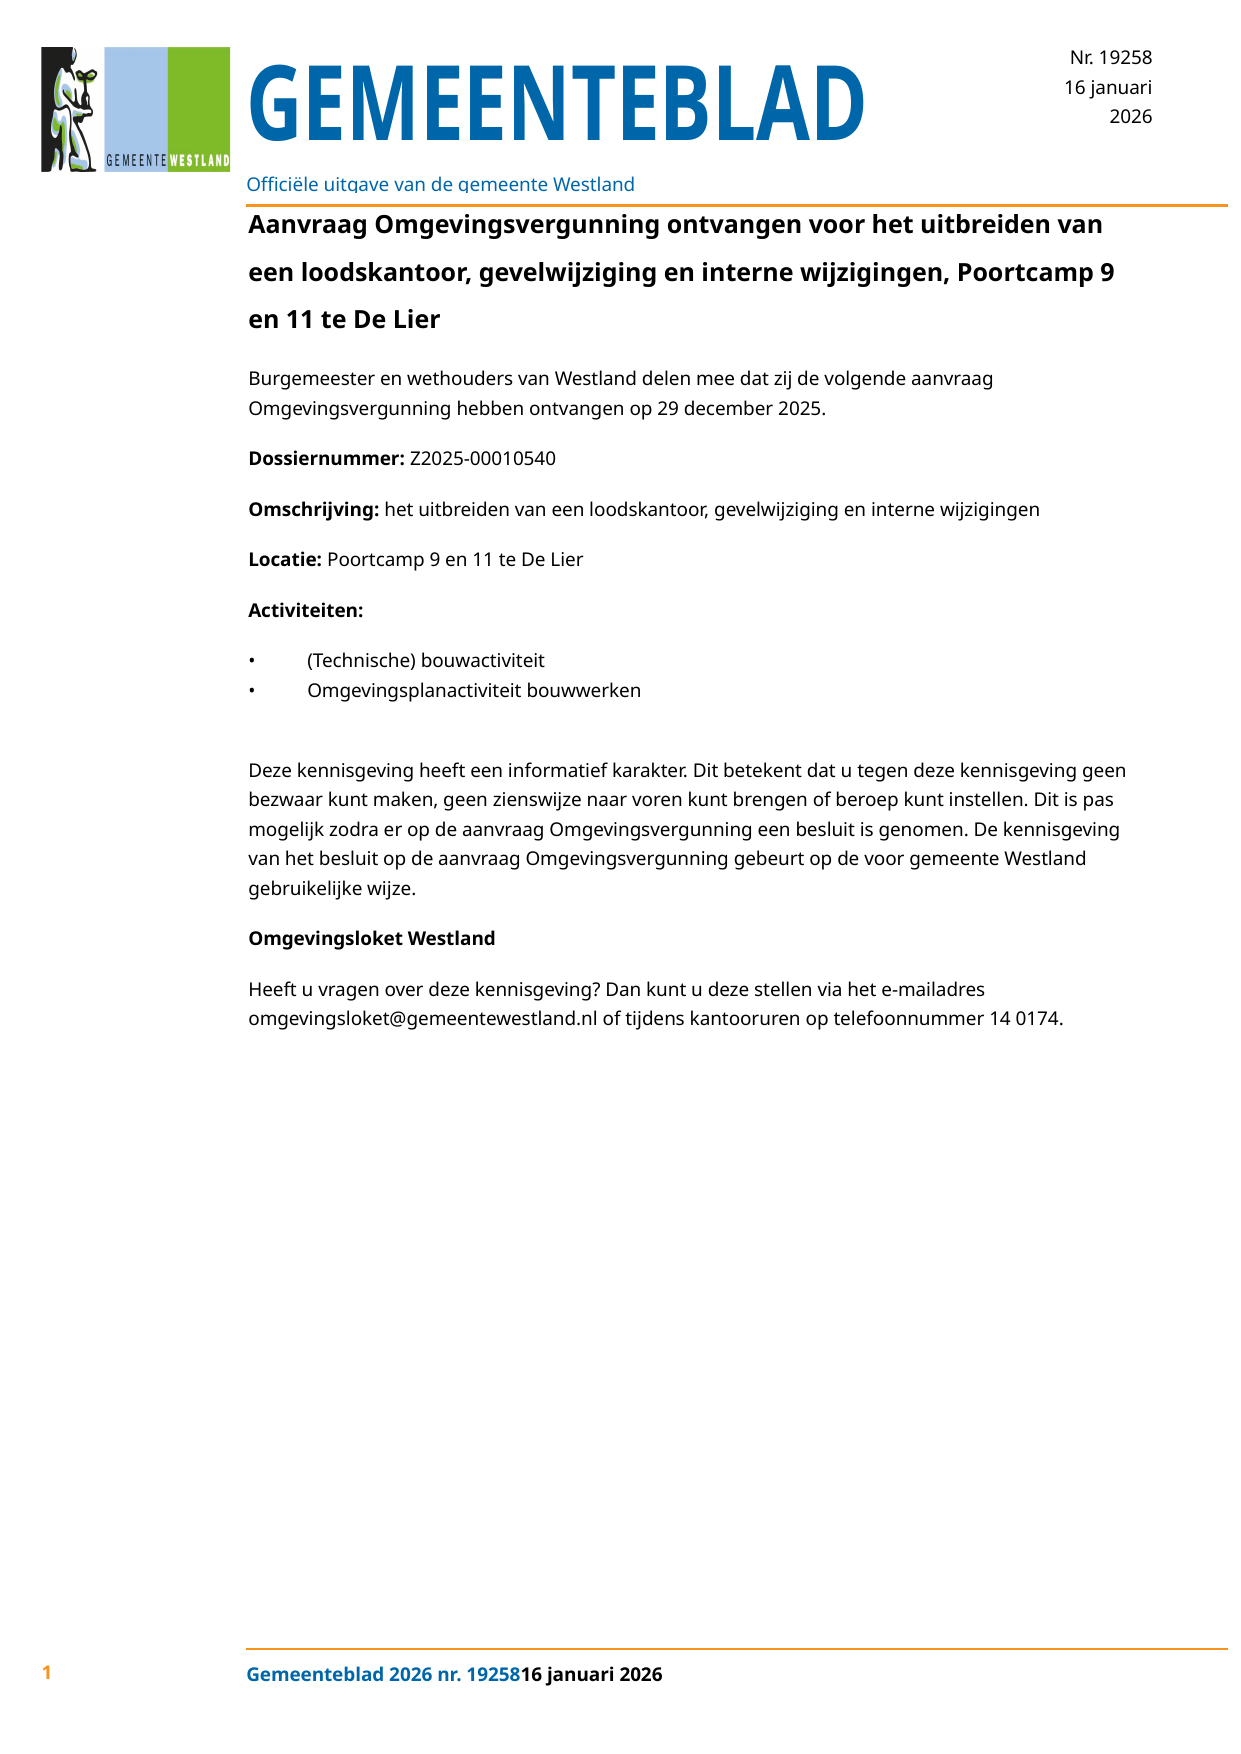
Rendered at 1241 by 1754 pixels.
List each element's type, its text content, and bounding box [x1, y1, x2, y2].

text Locatie: Poortcamp 9 en 11 te De Lier [248, 546, 1152, 572]
text Omgevingsloket Westland [248, 926, 1152, 951]
text Heeft u vragen over deze kennisgeving? Dan kunt u deze stellen via het e-mailadres omgevingsloket@gemeentewestland.nl of tijdens kantooruren op telefoonnummer 14 0174. [248, 976, 1152, 1031]
text Activiteiten: [248, 597, 1152, 622]
text Deze kennisgeving heeft een informatief karakter. Dit betekent dat u tegen deze kennisgeving geen bezwaar kunt maken, geen zienswijze naar voren kunt brengen of beroep kunt instellen. Dit is pas mogelijk zodra er op de aanvraag Omgevingsvergunning een besluit is genomen. De kennisgeving van het besluit op de aanvraag Omgevingsvergunning gebeurt op de voor gemeente Westland gebruikelijke wijze. [248, 757, 1152, 901]
text Dossiernummer: Z2025-00010540 [248, 446, 1152, 471]
text Burgemeester en wethouders van Westland delen mee dat zij de volgende aanvraag Omgevingsvergunning hebben ontvangen op 29 december 2025. [248, 366, 1152, 421]
list (Technische) bouwactiviteit [248, 647, 1152, 673]
text Aanvraag Omgevingsvergunning ontvangen voor het uitbreiden van een loodskantoor, gevelwijziging en interne wijzigingen, Poortcamp 9 en 11 te De Lier [248, 207, 1152, 336]
text Omschrijving: het uitbreiden van een loodskantoor, gevelwijziging en interne wijzigingen [248, 496, 1152, 522]
list Omgevingsplanactiviteit bouwwerken [248, 677, 1152, 702]
picture [41, 47, 231, 172]
